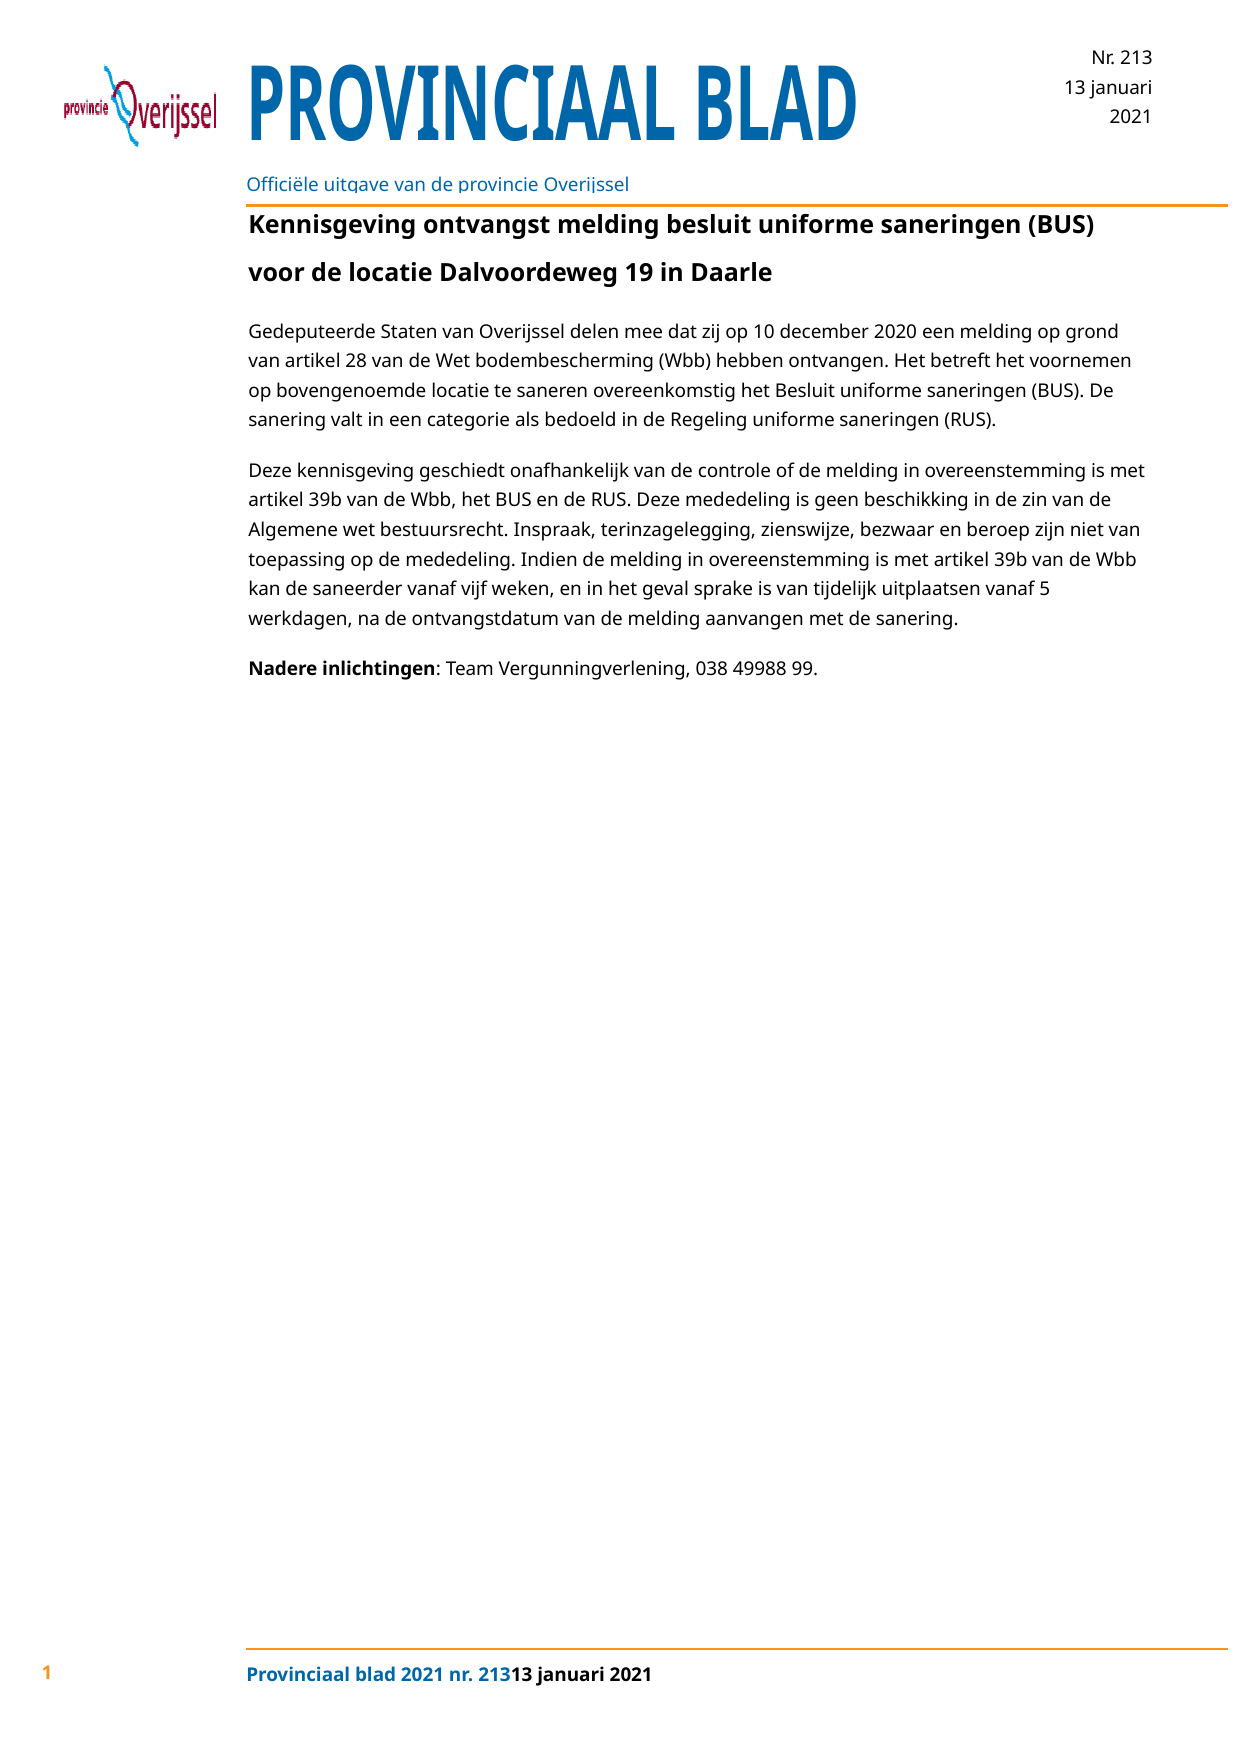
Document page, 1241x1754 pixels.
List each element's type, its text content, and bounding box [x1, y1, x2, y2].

text Deze kennisgeving geschiedt onafhankelijk van de controle of de melding in overeenstemming is met artikel 39b van de Wbb, het BUS en de RUS. Deze mededeling is geen beschikking in de zin van de Algemene wet bestuursrecht. Inspraak, terinzagelegging, zienswijze, bezwaar en beroep zijn niet van toepassing op de mededeling. Indien de melding in overeenstemming is met artikel 39b van de Wbb kan de saneerder vanaf vijf weken, en in het geval sprake is van tijdelijk uitplaatsen vanaf 5 werkdagen, na de ontvangstdatum van de melding aanvangen met de sanering. [248, 457, 1152, 631]
text Nadere inlichtingen: Team Vergunningverlening, 038 49988 99. [248, 655, 1152, 681]
picture [41, 47, 231, 172]
text Gedeputeerde Staten van Overijssel delen mee dat zij op 10 december 2020 een melding op grond van artikel 28 van de Wet bodembescherming (Wbb) hebben ontvangen. Het betreft het voornemen op bovengenoemde locatie te saneren overeenkomstig het Besluit uniforme saneringen (BUS). De sanering valt in een categorie als bedoeld in de Regeling uniforme saneringen (RUS). [248, 318, 1152, 432]
text Kennisgeving ontvangst melding besluit uniforme saneringen (BUS) voor de locatie Dalvoordeweg 19 in Daarle [248, 207, 1152, 288]
